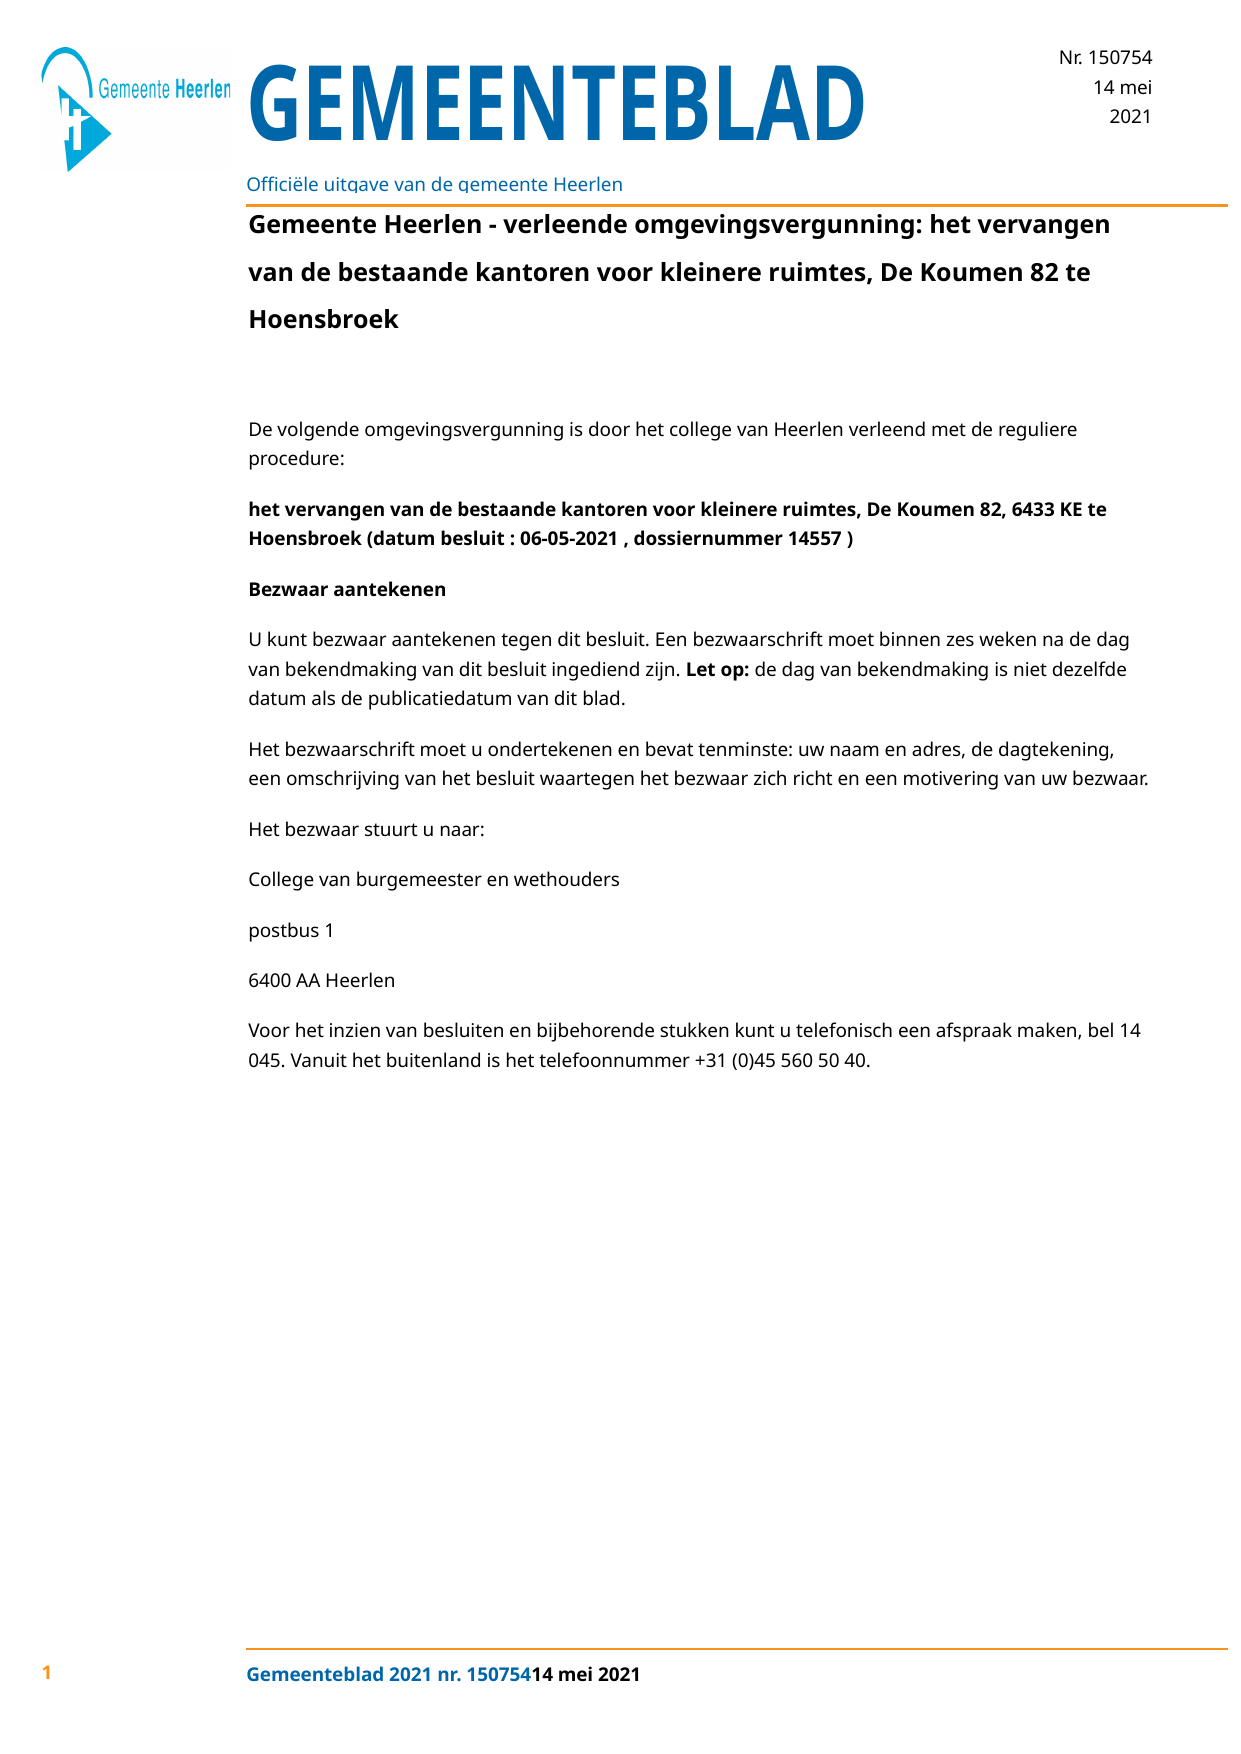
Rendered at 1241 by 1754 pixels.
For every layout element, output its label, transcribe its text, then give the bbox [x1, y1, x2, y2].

text Bezwaar aantekenen [248, 576, 1152, 602]
text U kunt bezwaar aantekenen tegen dit besluit. Een bezwaarschrift moet binnen zes weken na de dag van bekendmaking van dit besluit ingediend zijn. Let op: de dag van bekendmaking is niet dezelfde datum als de publicatiedatum van dit blad. [248, 626, 1152, 711]
text Het bezwaar stuurt u naar: [248, 816, 1152, 842]
picture [41, 47, 231, 172]
text College van burgemeester en wethouders [248, 866, 1152, 892]
text De volgende omgevingsvergunning is door het college van Heerlen verleend met de reguliere procedure: [248, 416, 1152, 471]
text het vervangen van de bestaande kantoren voor kleinere ruimtes, De Koumen 82, 6433 KE te Hoensbroek (datum besluit : 06-05-2021 , dossiernummer 14557 ) [248, 496, 1152, 551]
text Gemeente Heerlen - verleende omgevingsvergunning: het vervangen van de bestaande kantoren voor kleinere ruimtes, De Koumen 82 te Hoensbroek [248, 207, 1152, 336]
text Voor het inzien van besluiten en bijbehorende stukken kunt u telefonisch een afspraak maken, bel 14 045. Vanuit het buitenland is het telefoonnummer +31 (0)45 560 50 40. [248, 1018, 1152, 1073]
text postbus 1 [248, 917, 1152, 942]
text Het bezwaarschrift moet u ondertekenen en bevat tenminste: uw naam en adres, de dagtekening, een omschrijving van het besluit waartegen het bezwaar zich richt en een motivering van uw bezwaar. [248, 736, 1152, 791]
picture [41, 47, 59, 70]
text 6400 AA Heerlen [248, 967, 1152, 993]
